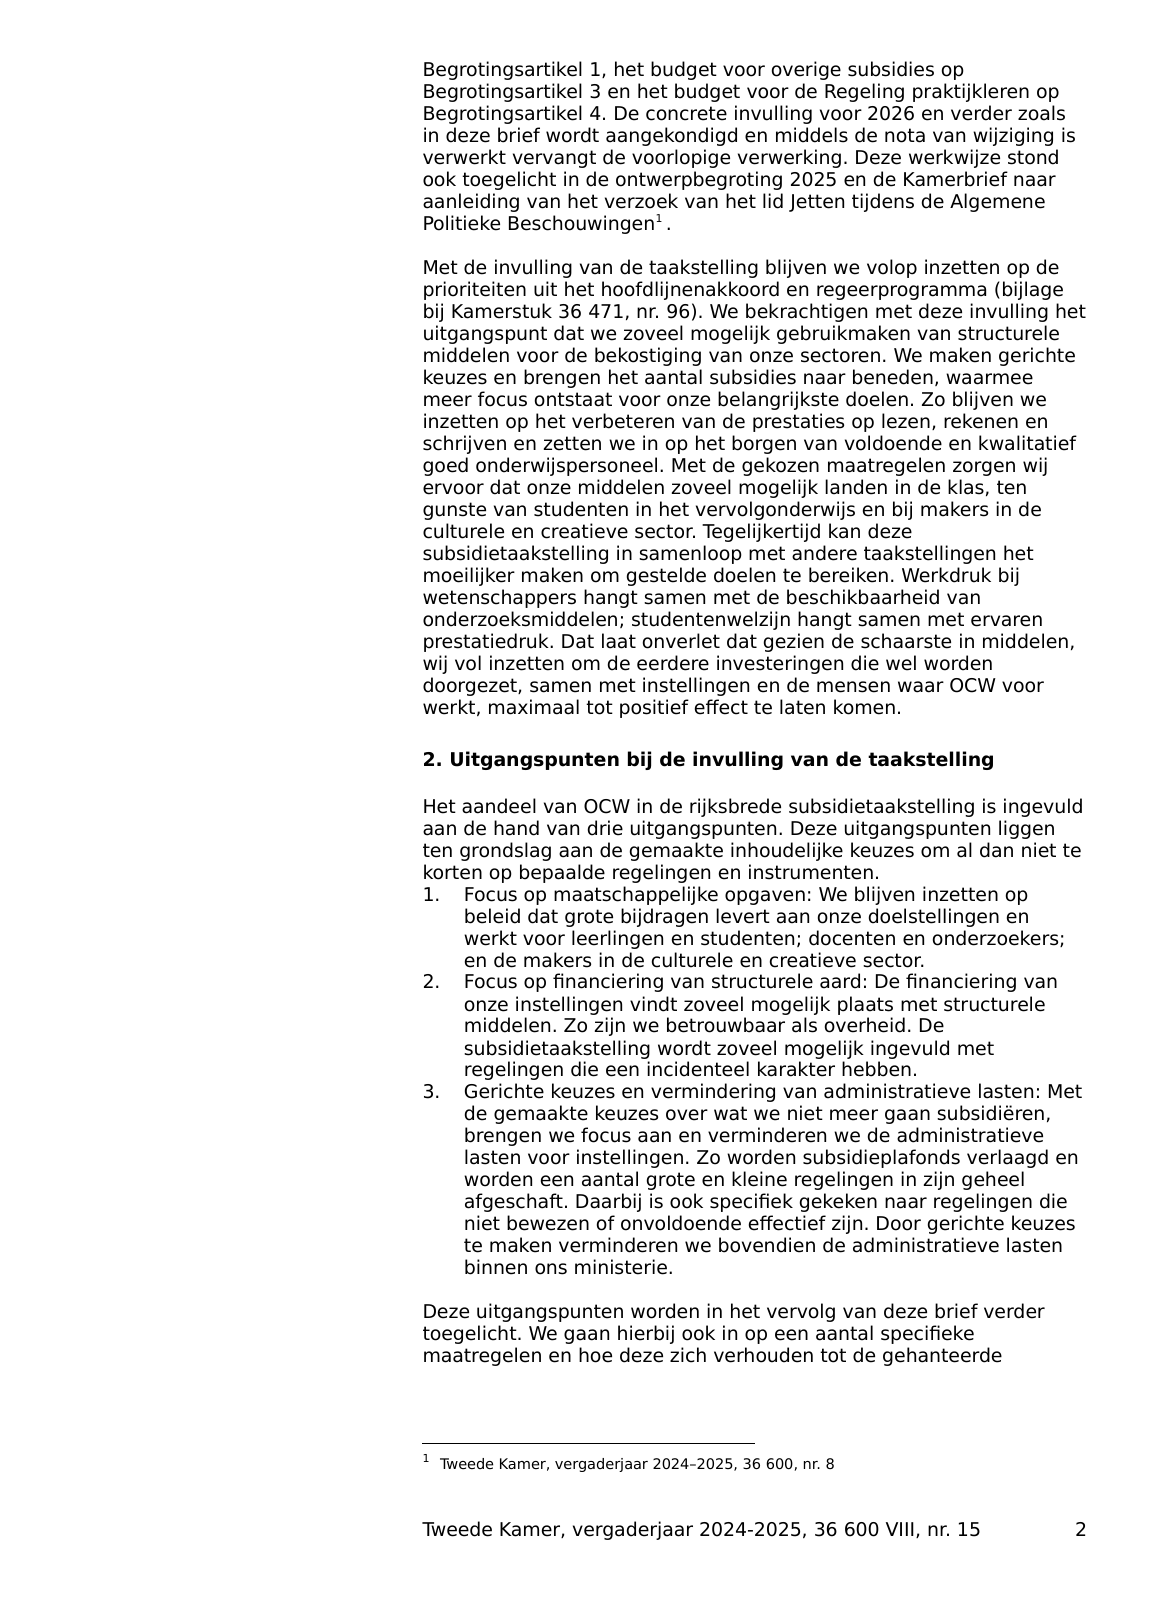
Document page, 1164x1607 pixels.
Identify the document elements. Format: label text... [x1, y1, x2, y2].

text 1. Focus op maatschappelijke opgaven: We blijven inzetten op beleid dat grote bijdragen levert aan onze doelstellingen en werkt voor leerlingen en studenten; docenten en onderzoekers; en de makers in de culturele en creatieve sector. [422, 883, 1087, 971]
text Begrotingsartikel 1, het budget voor overige subsidies op Begrotingsartikel 3 en het budget voor de Regeling praktijkleren op Begrotingsartikel 4. De concrete invulling voor 2026 en verder zoals in deze brief wordt aangekondigd en middels de nota van wijziging is verwerkt vervangt de voorlopige verwerking. Deze werkwijze stond ook toegelicht in de ontwerpbegroting 2025 en de Kamerbrief naar aanleiding van het verzoek van het lid Jetten tijdens de Algemene Politieke Beschouwingen. [422, 59, 1087, 235]
text Met de invulling van de taakstelling blijven we volop inzetten op de prioriteiten uit het hoofdlijnenakkoord en regeerprogramma (bijlage bij Kamerstuk 36 471, nr. 96). We bekrachtigen met deze invulling het uitgangspunt dat we zoveel mogelijk gebruikmaken van structurele middelen voor de bekostiging van onze sectoren. We maken gerichte keuzes en brengen het aantal subsidies naar beneden, waarmee meer focus ontstaat voor onze belangrijkste doelen. Zo blijven we inzetten op het verbeteren van de prestaties op lezen, rekenen en schrijven en zetten we in op het borgen van voldoende en kwalitatief goed onderwijspersoneel. Met de gekozen maatregelen zorgen wij ervoor dat onze middelen zoveel mogelijk landen in de klas, ten gunste van studenten in het vervolgonderwijs en bij makers in de culturele en creatieve sector. Tegelijkertijd kan deze subsidietaakstelling in samenloop met andere taakstellingen het moeilijker maken om gestelde doelen te bereiken. Werkdruk bij wetenschappers hangt samen met de beschikbaarheid van onderzoeksmiddelen; studentenwelzijn hangt samen met ervaren prestatiedruk. Dat laat onverlet dat gezien de schaarste in middelen, wij vol inzetten om de eerdere investeringen die wel worden doorgezet, samen met instellingen en de mensen waar OCW voor werkt, maximaal tot positief effect te laten komen. [422, 257, 1087, 719]
subtitle 2. Uitgangspunten bij de invulling van de taakstelling [422, 749, 1087, 771]
text Het aandeel van OCW in de rijksbrede subsidietaakstelling is ingevuld aan de hand van drie uitgangspunten. Deze uitgangspunten liggen ten grondslag aan de gemaakte inhoudelijke keuzes om al dan niet te korten op bepaalde regelingen en instrumenten. [422, 796, 1087, 883]
text 2. Focus op financiering van structurele aard: De financiering van onze instellingen vindt zoveel mogelijk plaats met structurele middelen. Zo zijn we betrouwbaar als overheid. De subsidietaakstelling wordt zoveel mogelijk ingevuld met regelingen die een incidenteel karakter hebben. [422, 971, 1087, 1081]
text Deze uitgangspunten worden in het vervolg van deze brief verder toegelicht. We gaan hierbij ook in op een aantal specifieke maatregelen en hoe deze zich verhouden tot de gehanteerde [422, 1301, 1087, 1367]
text 3. Gerichte keuzes en vermindering van administratieve lasten: Met de gemaakte keuzes over wat we niet meer gaan subsidiëren, brengen we focus aan en verminderen we de administratieve lasten voor instellingen. Zo worden subsidieplafonds verlaagd en worden een aantal grote en kleine regelingen in zijn geheel afgeschaft. Daarbij is ook specifiek gekeken naar regelingen die niet bewezen of onvoldoende effectief zijn. Door gerichte keuzes te maken verminderen we bovendien de administratieve lasten binnen ons ministerie. [422, 1081, 1087, 1279]
text Tweede Kamer, vergaderjaar 2024–2025, 36 600, nr. 8 [422, 1452, 1087, 1474]
